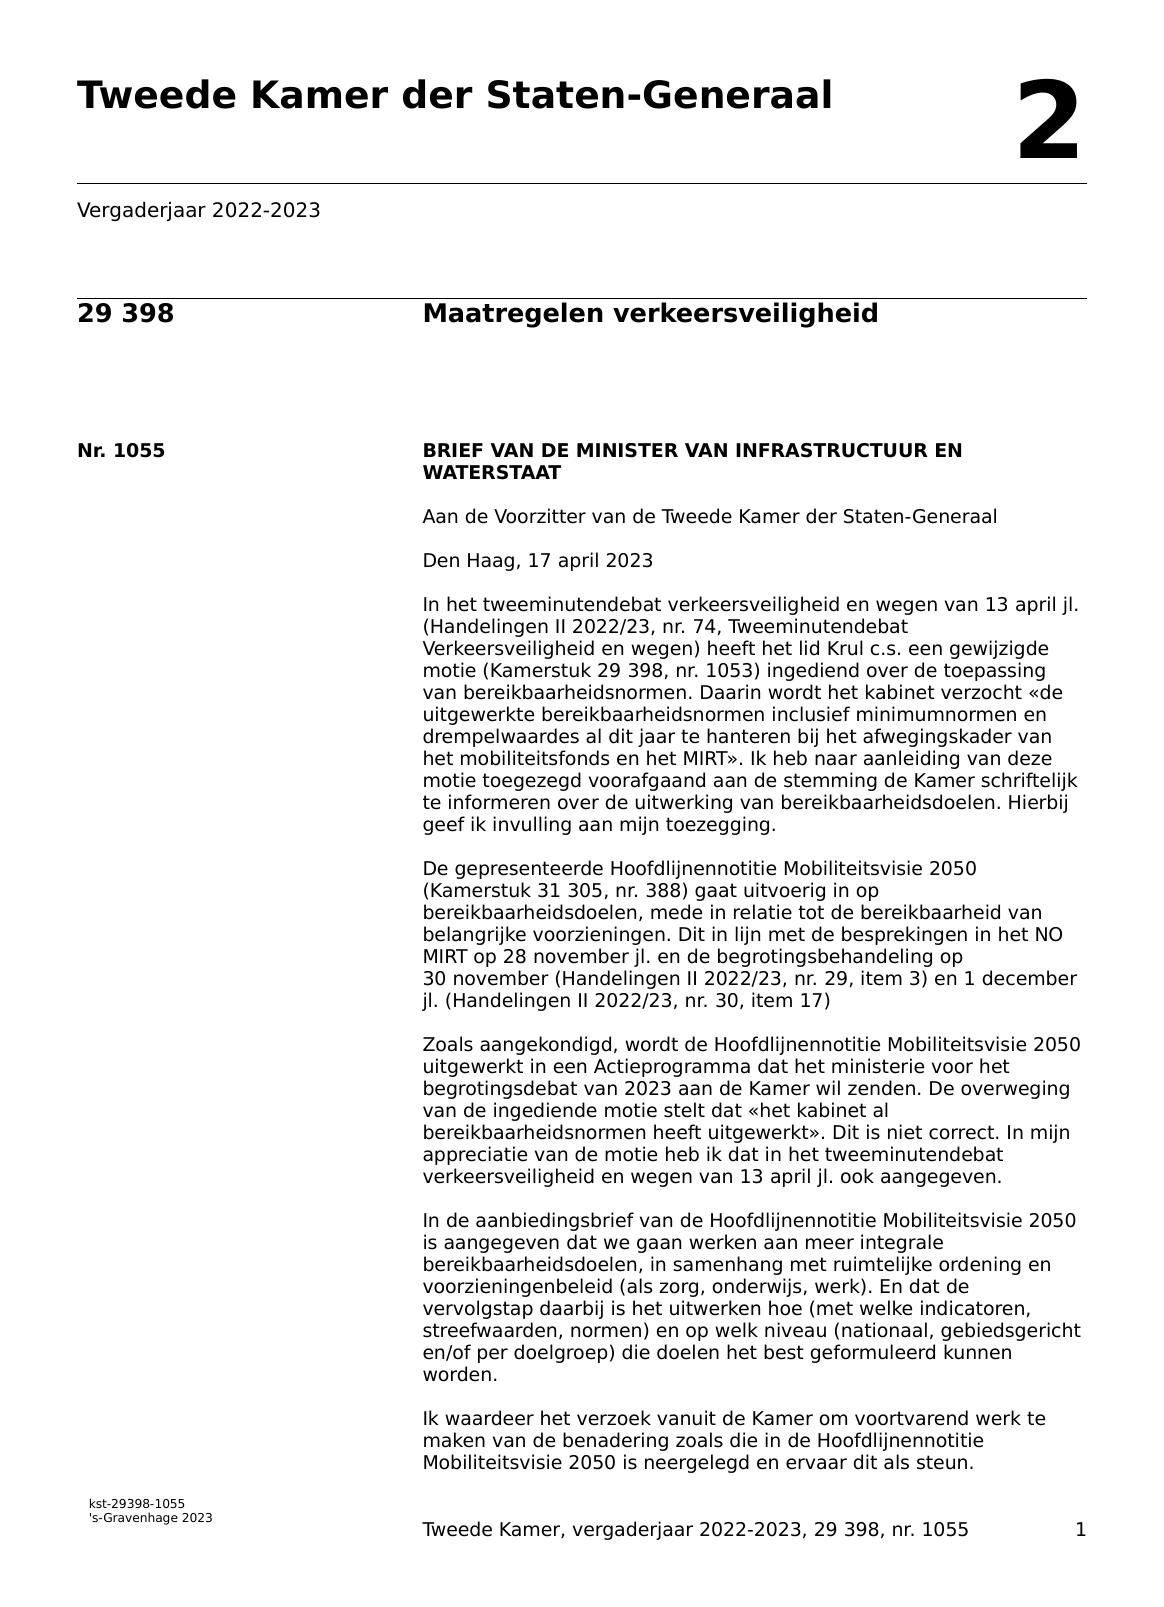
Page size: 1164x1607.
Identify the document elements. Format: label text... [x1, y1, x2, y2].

text Zoals aangekondigd, wordt de Hoofdlijnennotitie Mobiliteitsvisie 2050 uitgewerkt in een Actieprogramma dat het ministerie voor het begrotingsdebat van 2023 aan de Kamer wil zenden. De overweging van de ingediende motie stelt dat «het kabinet al bereikbaarheidsnormen heeft uitgewerkt». Dit is niet correct. In mijn appreciatie van de motie heb ik dat in het tweeminutendebat verkeersveiligheid en wegen van 13 april jl. ook aangegeven. [422, 1034, 1087, 1188]
text kst-29398-1055 [88, 1497, 323, 1511]
text Ik waardeer het verzoek vanuit de Kamer om voortvarend werk te maken van de benadering zoals die in de Hoofdlijnennotitie Mobiliteitsvisie 2050 is neergelegd en ervaar dit als steun. [422, 1408, 1087, 1474]
text In het tweeminutendebat verkeersveiligheid en wegen van 13 april jl. (Handelingen II 2022/23, nr. 74, Tweeminutendebat Verkeersveiligheid en wegen) heeft het lid Krul c.s. een gewijzigde motie (Kamerstuk 29 398, nr. 1053) ingediend over de toepassing van bereikbaarheidsnormen. Daarin wordt het kabinet verzocht «de uitgewerkte bereikbaarheidsnormen inclusief minimumnormen en drempelwaardes al dit jaar te hanteren bij het afwegingskader van het mobiliteitsfonds en het MIRT». Ik heb naar aanleiding van deze motie toegezegd voorafgaand aan de stemming de Kamer schriftelijk te informeren over de uitwerking van bereikbaarheidsdoelen. Hierbij geef ik invulling aan mijn toezegging. [422, 594, 1087, 836]
subtitle Nr. 1055 BRIEF VAN DE MINISTER VAN INFRASTRUCTUUR EN WATERSTAAT [77, 440, 1087, 484]
text Aan de Voorzitter van de Tweede Kamer der Staten-Generaal [422, 506, 1087, 528]
text 's-Gravenhage 2023 [88, 1511, 323, 1525]
subtitle 29 398 Maatregelen verkeersveiligheid [77, 299, 1087, 329]
text In de aanbiedingsbrief van de Hoofdlijnennotitie Mobiliteitsvisie 2050 is aangegeven dat we gaan werken aan meer integrale bereikbaarheidsdoelen, in samenhang met ruimtelijke ordening en voorzieningenbeleid (als zorg, onderwijs, werk). En dat de vervolgstap daarbij is het uitwerken hoe (met welke indicatoren, streefwaarden, normen) en op welk niveau (nationaal, gebiedsgericht en/of per doelgroep) die doelen het best geformuleerd kunnen worden. [422, 1210, 1087, 1386]
text De gepresenteerde Hoofdlijnennotitie Mobiliteitsvisie 2050 (Kamerstuk 31 305, nr. 388) gaat uitvoerig in op bereikbaarheidsdoelen, mede in relatie tot de bereikbaarheid van belangrijke voorzieningen. Dit in lijn met de besprekingen in het NO MIRT op 28 november jl. en de begrotingsbehandeling op 30 november (Handelingen II 2022/23, nr. 29, item 3) en 1 december jl. (Handelingen II 2022/23, nr. 30, item 17) [422, 858, 1087, 1012]
table_cell Vergaderjaar 2022-2023 [77, 184, 1087, 298]
table_header Tweede Kamer der Staten-Generaal [77, 59, 886, 183]
table_header 2 [886, 59, 1087, 183]
text Den Haag, 17 april 2023 [422, 550, 1087, 572]
